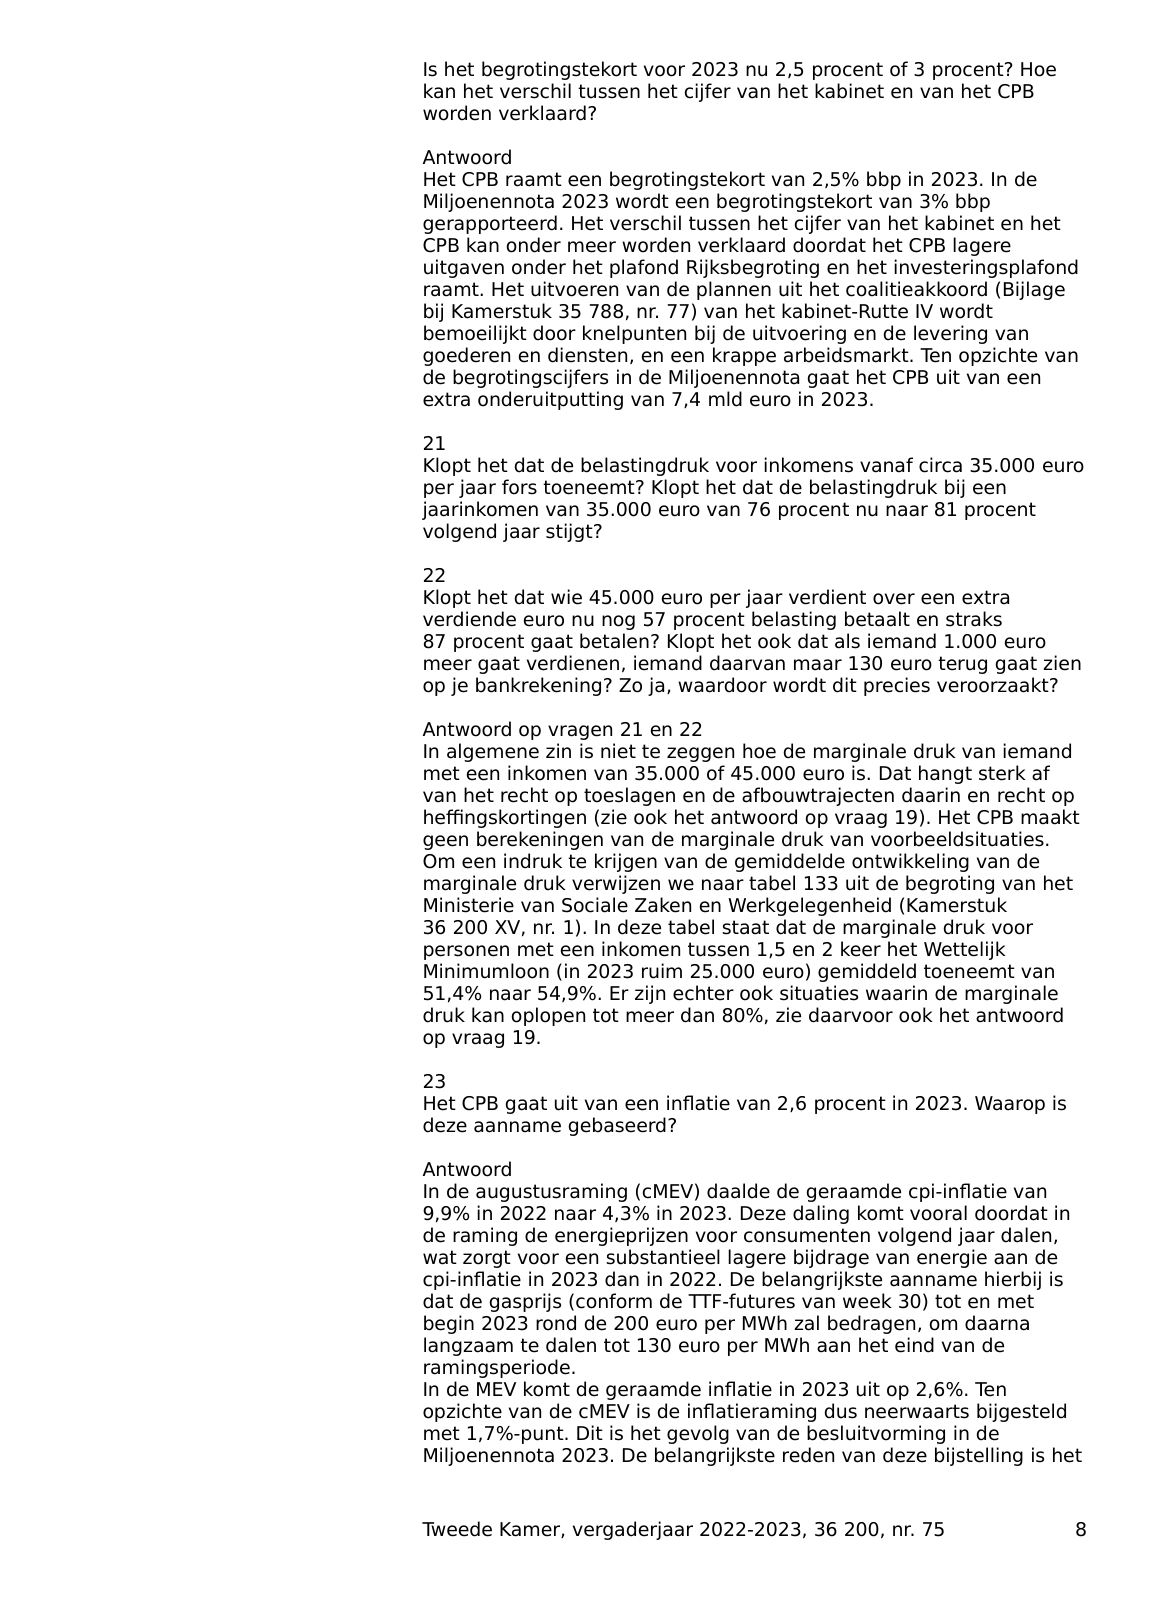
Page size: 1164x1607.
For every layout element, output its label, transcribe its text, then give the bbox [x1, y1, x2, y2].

text Antwoord [422, 1159, 1087, 1181]
text In algemene zin is niet te zeggen hoe de marginale druk van iemand met een inkomen van 35.000 of 45.000 euro is. Dat hangt sterk af van het recht op toeslagen en de afbouwtrajecten daarin en recht op heffingskortingen (zie ook het antwoord op vraag 19). Het CPB maakt geen berekeningen van de marginale druk van voorbeeldsituaties. Om een indruk te krijgen van de gemiddelde ontwikkeling van de marginale druk verwijzen we naar tabel 133 uit de begroting van het Ministerie van Sociale Zaken en Werkgelegenheid (Kamerstuk 36 200 XV, nr. 1). In deze tabel staat dat de marginale druk voor personen met een inkomen tussen 1,5 en 2 keer het Wettelijk Minimumloon (in 2023 ruim 25.000 euro) gemiddeld toeneemt van 51,4% naar 54,9%. Er zijn echter ook situaties waarin de marginale druk kan oplopen tot meer dan 80%, zie daarvoor ook het antwoord op vraag 19. [422, 741, 1087, 1049]
text In de MEV komt de geraamde inflatie in 2023 uit op 2,6%. Ten opzichte van de cMEV is de inflatieraming dus neerwaarts bijgesteld met 1,7%-punt. Dit is het gevolg van de besluitvorming in de Miljoenennota 2023. De belangrijkste reden van deze bijstelling is het [422, 1379, 1087, 1467]
text Antwoord op vragen 21 en 22 [422, 719, 1087, 741]
text Is het begrotingstekort voor 2023 nu 2,5 procent of 3 procent? Hoe kan het verschil tussen het cijfer van het kabinet en van het CPB worden verklaard? [422, 59, 1087, 125]
text In de augustusraming (cMEV) daalde de geraamde cpi-inflatie van 9,9% in 2022 naar 4,3% in 2023. Deze daling komt vooral doordat in de raming de energieprijzen voor consumenten volgend jaar dalen, wat zorgt voor een substantieel lagere bijdrage van energie aan de cpi-inflatie in 2023 dan in 2022. De belangrijkste aanname hierbij is dat de gasprijs (conform de TTF-futures van week 30) tot en met begin 2023 rond de 200 euro per MWh zal bedragen, om daarna langzaam te dalen tot 130 euro per MWh aan het eind van de ramingsperiode. [422, 1181, 1087, 1379]
text 22 [422, 565, 1087, 587]
text Klopt het dat wie 45.000 euro per jaar verdient over een extra verdiende euro nu nog 57 procent belasting betaalt en straks 87 procent gaat betalen? Klopt het ook dat als iemand 1.000 euro meer gaat verdienen, iemand daarvan maar 130 euro terug gaat zien op je bankrekening? Zo ja, waardoor wordt dit precies veroorzaakt? [422, 587, 1087, 697]
text Klopt het dat de belastingdruk voor inkomens vanaf circa 35.000 euro per jaar fors toeneemt? Klopt het dat de belastingdruk bij een jaarinkomen van 35.000 euro van 76 procent nu naar 81 procent volgend jaar stijgt? [422, 455, 1087, 543]
text 23 [422, 1071, 1087, 1093]
text Antwoord [422, 147, 1087, 169]
text Het CPB raamt een begrotingstekort van 2,5% bbp in 2023. In de Miljoenennota 2023 wordt een begrotingstekort van 3% bbp gerapporteerd. Het verschil tussen het cijfer van het kabinet en het CPB kan onder meer worden verklaard doordat het CPB lagere uitgaven onder het plafond Rijksbegroting en het investeringsplafond raamt. Het uitvoeren van de plannen uit het coalitieakkoord (Bijlage bij Kamerstuk 35 788, nr. 77) van het kabinet-Rutte IV wordt bemoeilijkt door knelpunten bij de uitvoering en de levering van goederen en diensten, en een krappe arbeidsmarkt. Ten opzichte van de begrotingscijfers in de Miljoenennota gaat het CPB uit van een extra onderuitputting van 7,4 mld euro in 2023. [422, 169, 1087, 411]
text Het CPB gaat uit van een inflatie van 2,6 procent in 2023. Waarop is deze aanname gebaseerd? [422, 1093, 1087, 1137]
text 21 [422, 433, 1087, 455]
